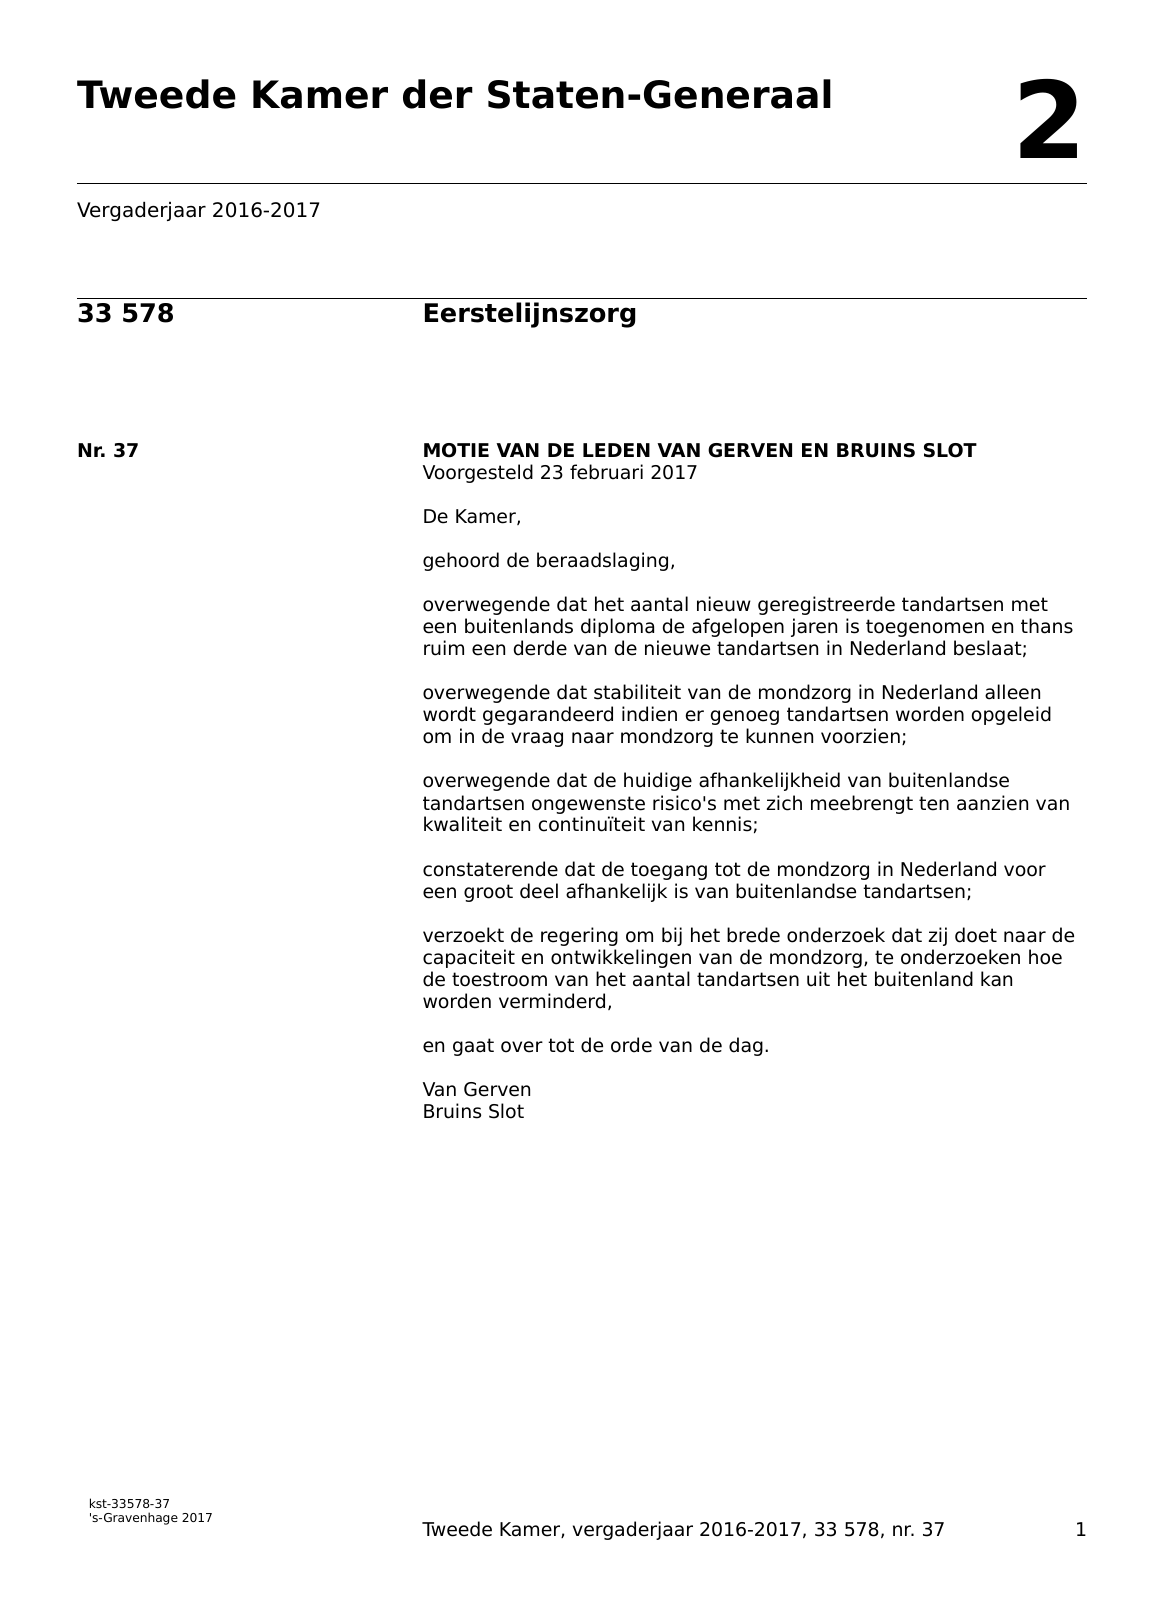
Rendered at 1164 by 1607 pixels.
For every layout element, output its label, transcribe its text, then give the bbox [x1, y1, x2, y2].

text overwegende dat de huidige afhankelijkheid van buitenlandse tandartsen ongewenste risico's met zich meebrengt ten aanzien van kwaliteit en continuïteit van kennis; [422, 770, 1087, 836]
subtitle 33 578 Eerstelijnszorg [77, 299, 1087, 329]
text en gaat over tot de orde van de dag. [422, 1035, 1087, 1057]
text 's-Gravenhage 2017 [88, 1511, 323, 1525]
table_header 2 [886, 59, 1087, 183]
text kst-33578-37 [88, 1497, 323, 1511]
text overwegende dat het aantal nieuw geregistreerde tandartsen met een buitenlands diploma de afgelopen jaren is toegenomen en thans ruim een derde van de nieuwe tandartsen in Nederland beslaat; [422, 594, 1087, 660]
subtitle Nr. 37 MOTIE VAN DE LEDEN VAN GERVEN EN BRUINS SLOT [77, 440, 1087, 462]
text Van Gerven [422, 1079, 1087, 1101]
text overwegende dat stabiliteit van de mondzorg in Nederland alleen wordt gegarandeerd indien er genoeg tandartsen worden opgeleid om in de vraag naar mondzorg te kunnen voorzien; [422, 682, 1087, 748]
text Bruins Slot [422, 1101, 1087, 1123]
text gehoord de beraadslaging, [422, 550, 1087, 572]
text constaterende dat de toegang tot de mondzorg in Nederland voor een groot deel afhankelijk is van buitenlandse tandartsen; [422, 858, 1087, 902]
table_header Tweede Kamer der Staten-Generaal [77, 59, 886, 183]
text Voorgesteld 23 februari 2017 [422, 462, 1087, 484]
text De Kamer, [422, 506, 1087, 528]
table_cell Vergaderjaar 2016-2017 [77, 184, 1087, 298]
text verzoekt de regering om bij het brede onderzoek dat zij doet naar de capaciteit en ontwikkelingen van de mondzorg, te onderzoeken hoe de toestroom van het aantal tandartsen uit het buitenland kan worden verminderd, [422, 925, 1087, 1013]
